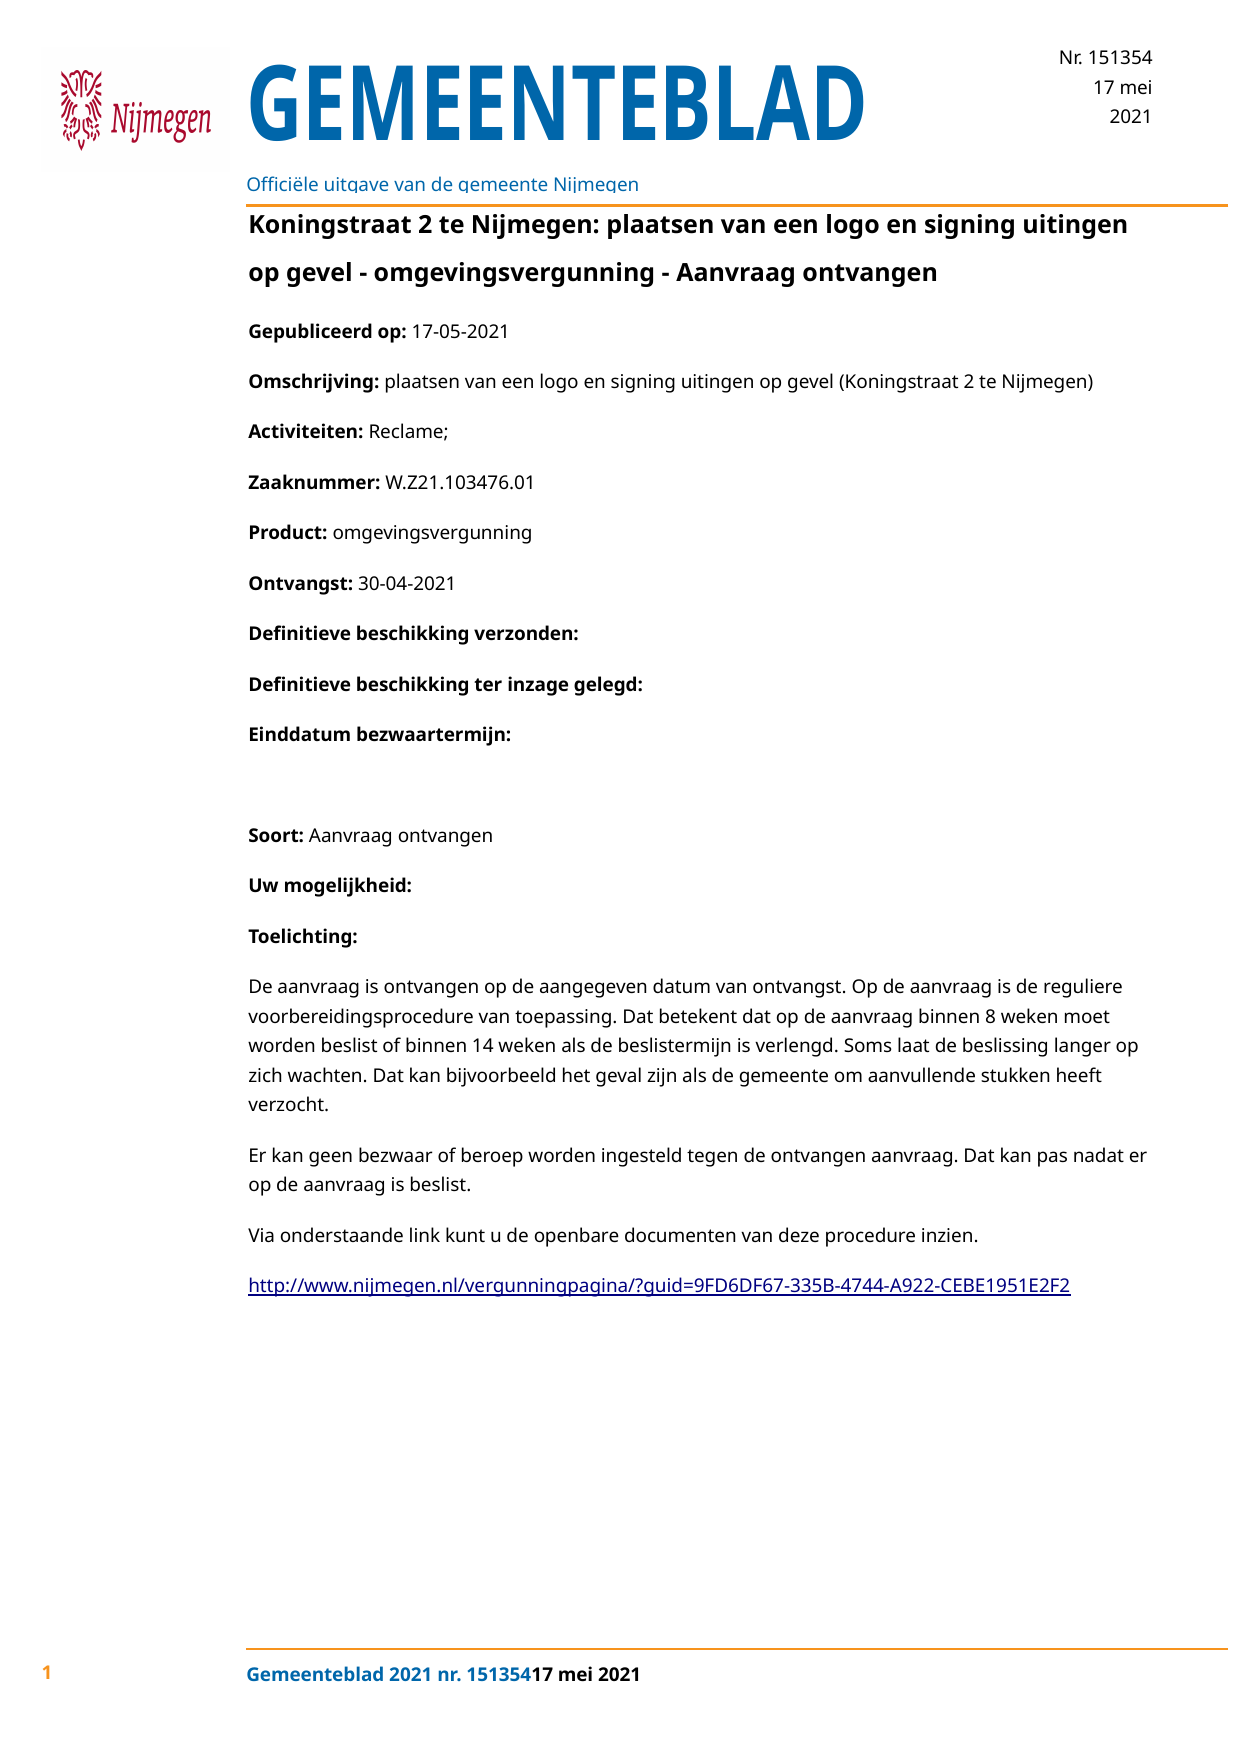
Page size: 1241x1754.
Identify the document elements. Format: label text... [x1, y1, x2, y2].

picture [41, 47, 231, 172]
text Via onderstaande link kunt u de openbare documenten van deze procedure inzien. [248, 1222, 1152, 1248]
text Zaaknummer: W.Z21.103476.01 [248, 469, 1152, 495]
text Ontvangst: 30-04-2021 [248, 570, 1152, 596]
text http://www.nijmegen.nl/vergunningpagina/?guid=9FD6DF67-335B-4744-A922-CEBE1951E2F2 [248, 1272, 1152, 1298]
text Gepubliceerd op: 17-05-2021 [248, 318, 1152, 344]
text Er kan geen bezwaar of beroep worden ingesteld tegen de ontvangen aanvraag. Dat kan pas nadat er op de aanvraag is beslist. [248, 1142, 1152, 1197]
text Definitieve beschikking ter inzage gelegd: [248, 671, 1152, 697]
text Koningstraat 2 te Nijmegen: plaatsen van een logo en signing uitingen op gevel - omgevingsvergunning - Aanvraag ontvangen [248, 207, 1152, 288]
text Omschrijving: plaatsen van een logo en signing uitingen op gevel (Koningstraat 2 te Nijmegen) [248, 368, 1152, 394]
text Einddatum bezwaartermijn: [248, 721, 1152, 747]
text De aanvraag is ontvangen op de aangegeven datum van ontvangst. Op de aanvraag is de reguliere voorbereidingsprocedure van toepassing. Dat betekent dat op de aanvraag binnen 8 weken moet worden beslist of binnen 14 weken als de beslistermijn is verlengd. Soms laat de beslissing langer op zich wachten. Dat kan bijvoorbeeld het geval zijn als de gemeente om aanvullende stukken heeft verzocht. [248, 973, 1152, 1117]
text Activiteiten: Reclame; [248, 419, 1152, 444]
text Toelichting: [248, 923, 1152, 949]
text Soort: Aanvraag ontvangen [248, 822, 1152, 848]
text Uw mogelijkheid: [248, 872, 1152, 898]
text Product: omgevingsvergunning [248, 519, 1152, 545]
text Definitieve beschikking verzonden: [248, 620, 1152, 646]
